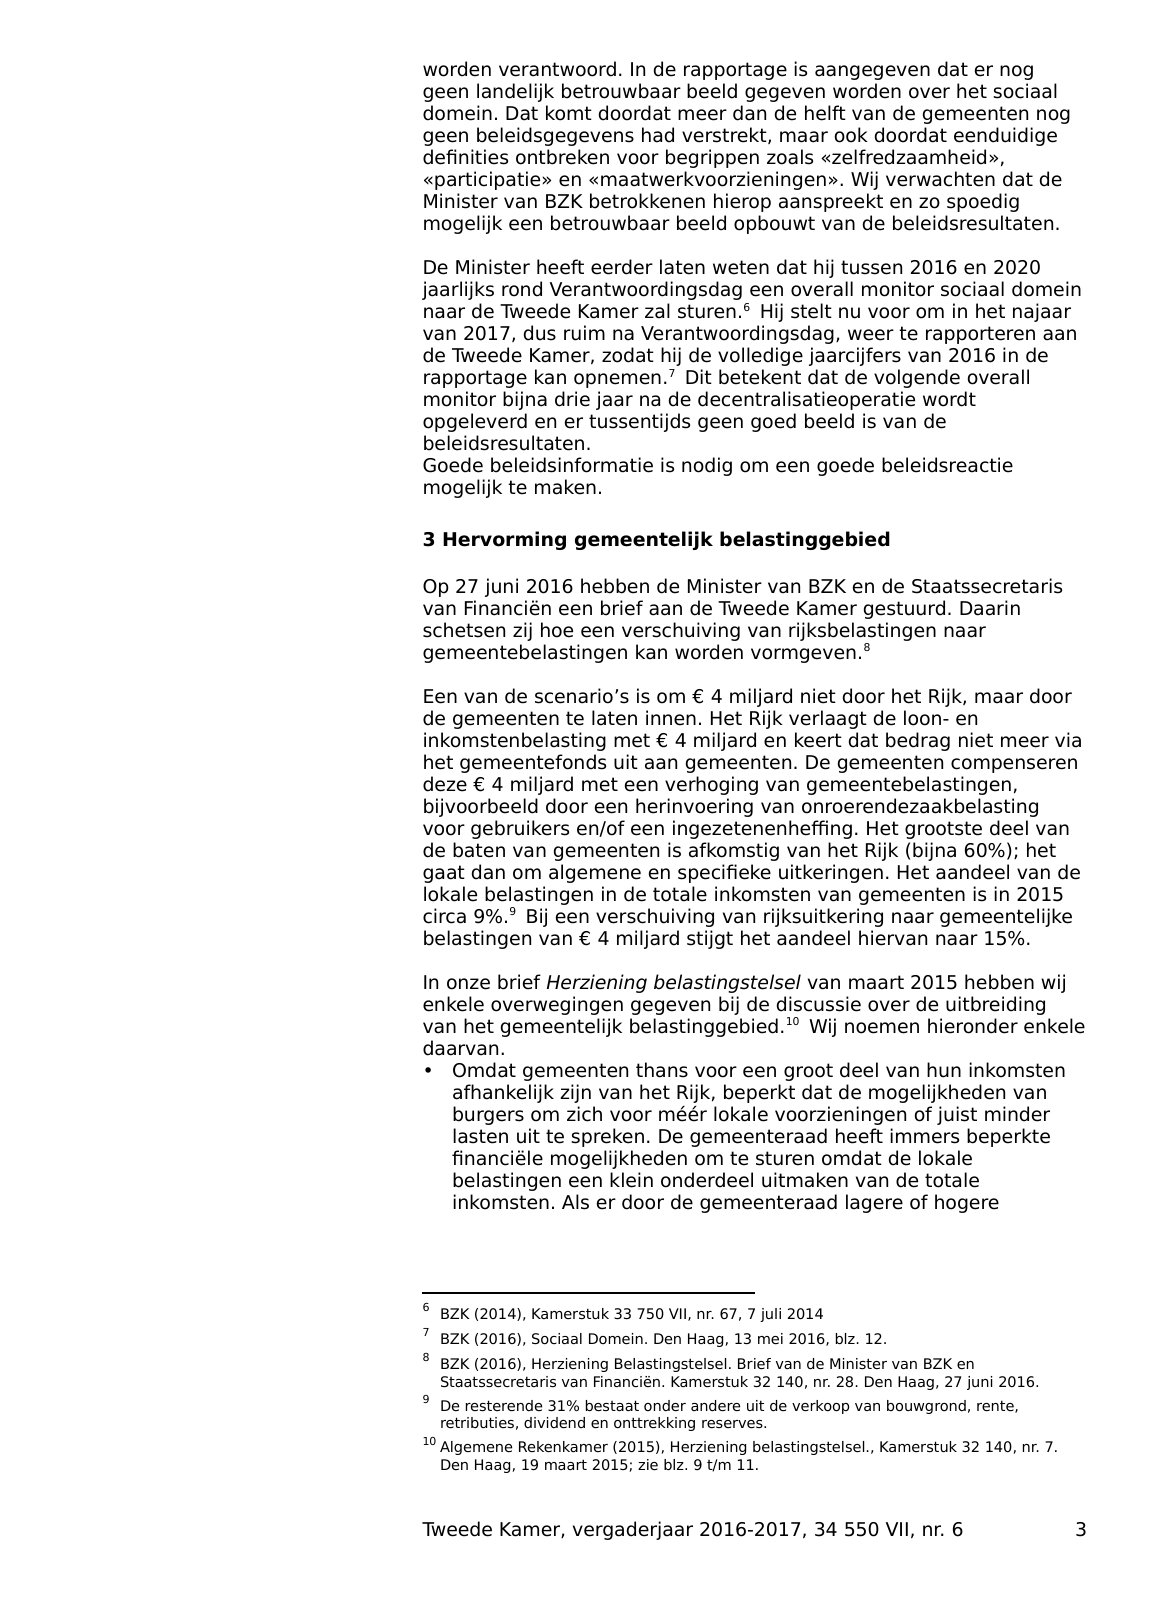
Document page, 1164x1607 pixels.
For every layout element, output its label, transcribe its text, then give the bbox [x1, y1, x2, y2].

text BZK (2016), Sociaal Domein. Den Haag, 13 mei 2016, blz. 12. [422, 1327, 1087, 1349]
text In onze brief Herziening belastingstelsel van maart 2015 hebben wij enkele overwegingen gegeven bij de discussie over de uitbreiding van het gemeentelijk belastinggebied. Wij noemen hieronder enkele daarvan. [422, 972, 1087, 1060]
text Op 27 juni 2016 hebben de Minister van BZK en de Staatssecretaris van Financiën een brief aan de Tweede Kamer gestuurd. Daarin schetsen zij hoe een verschuiving van rijksbelastingen naar gemeentebelastingen kan worden vormgeven. [422, 576, 1087, 664]
text worden verantwoord. In de rapportage is aangegeven dat er nog geen landelijk betrouwbaar beeld gegeven worden over het sociaal domein. Dat komt doordat meer dan de helft van de gemeenten nog geen beleidsgegevens had verstrekt, maar ook doordat eenduidige definities ontbreken voor begrippen zoals «zelfredzaamheid», «participatie» en «maatwerkvoorzieningen». Wij verwachten dat de Minister van BZK betrokkenen hierop aanspreekt en zo spoedig mogelijk een betrouwbaar beeld opbouwt van de beleidsresultaten. [422, 59, 1087, 235]
text • Omdat gemeenten thans voor een groot deel van hun inkomsten afhankelijk zijn van het Rijk, beperkt dat de mogelijkheden van burgers om zich voor méér lokale voorzieningen of juist minder lasten uit te spreken. De gemeenteraad heeft immers beperkte financiële mogelijkheden om te sturen omdat de lokale belastingen een klein onderdeel uitmaken van de totale inkomsten. Als er door de gemeenteraad lagere of hogere [422, 1060, 1087, 1214]
text Een van de scenario’s is om € 4 miljard niet door het Rijk, maar door de gemeenten te laten innen. Het Rijk verlaagt de loon- en inkomstenbelasting met € 4 miljard en keert dat bedrag niet meer via het gemeentefonds uit aan gemeenten. De gemeenten compenseren deze € 4 miljard met een verhoging van gemeentebelastingen, bijvoorbeeld door een herinvoering van onroerendezaakbelasting voor gebruikers en/of een ingezetenenheffing. Het grootste deel van de baten van gemeenten is afkomstig van het Rijk (bijna 60%); het gaat dan om algemene en specifieke uitkeringen. Het aandeel van de lokale belastingen in de totale inkomsten van gemeenten is in 2015 circa 9%. Bij een verschuiving van rijksuitkering naar gemeentelijke belastingen van € 4 miljard stijgt het aandeel hiervan naar 15%. [422, 686, 1087, 950]
text De Minister heeft eerder laten weten dat hij tussen 2016 en 2020 jaarlijks rond Verantwoordingsdag een overall monitor sociaal domein naar de Tweede Kamer zal sturen. Hij stelt nu voor om in het najaar van 2017, dus ruim na Verantwoordingsdag, weer te rapporteren aan de Tweede Kamer, zodat hij de volledige jaarcijfers van 2016 in de rapportage kan opnemen. Dit betekent dat de volgende overall monitor bijna drie jaar na de decentralisatieoperatie wordt opgeleverd en er tussentijds geen goed beeld is van de beleidsresultaten. [422, 257, 1087, 455]
text BZK (2014), Kamerstuk 33 750 VII, nr. 67, 7 juli 2014 [422, 1302, 1087, 1324]
text De resterende 31% bestaat onder andere uit de verkoop van bouwgrond, rente, retributies, dividend en onttrekking reserves. [422, 1393, 1087, 1432]
text Algemene Rekenkamer (2015), Herziening belastingstelsel., Kamerstuk 32 140, nr. 7. Den Haag, 19 maart 2015; zie blz. 9 t/m 11. [422, 1435, 1087, 1474]
text BZK (2016), Herziening Belastingstelsel. Brief van de Minister van BZK en Staatssecretaris van Financiën. Kamerstuk 32 140, nr. 28. Den Haag, 27 juni 2016. [422, 1352, 1087, 1391]
subtitle 3 Hervorming gemeentelijk belastinggebied [422, 529, 1087, 551]
text Goede beleidsinformatie is nodig om een goede beleidsreactie mogelijk te maken. [422, 455, 1087, 499]
